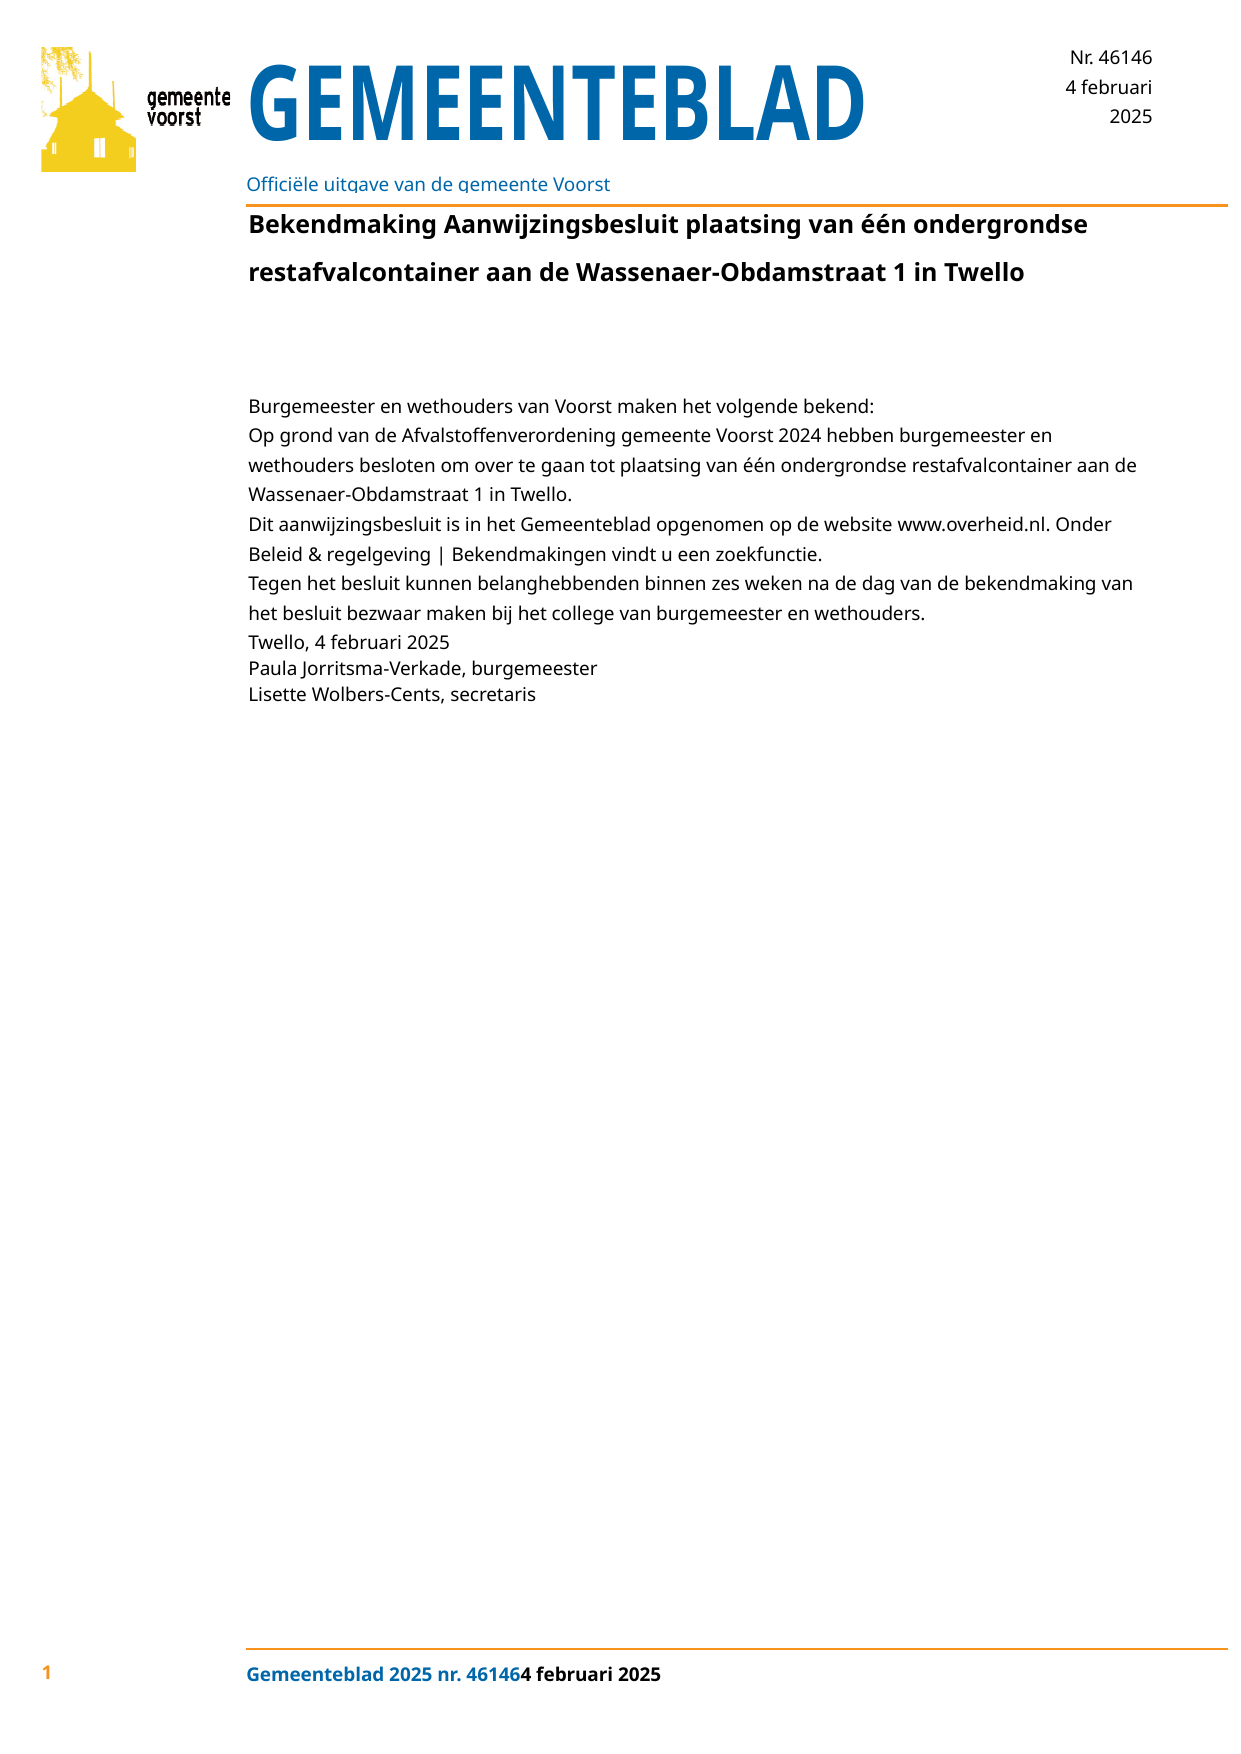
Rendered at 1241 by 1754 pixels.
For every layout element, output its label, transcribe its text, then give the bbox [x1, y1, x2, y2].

text Bekendmaking Aanwijzingsbesluit plaatsing van één ondergrondse restafvalcontainer aan de Wassenaer-Obdamstraat 1 in Twello [248, 207, 1152, 288]
text Dit aanwijzingsbesluit is in het Gemeenteblad opgenomen op de website www.overheid.nl. Onder Beleid & regelgeving | Bekendmakingen vindt u een zoekfunctie. [248, 511, 1152, 567]
text Paula Jorritsma-Verkade, burgemeester [248, 655, 1152, 681]
text Lisette Wolbers-Cents, secretaris [248, 681, 1152, 707]
text Twello, 4 februari 2025 [248, 629, 1152, 655]
text Tegen het besluit kunnen belanghebbenden binnen zes weken na de dag van de bekendmaking van het besluit bezwaar maken bij het college van burgemeester en wethouders. [248, 570, 1152, 626]
text Burgemeester en wethouders van Voorst maken het volgende bekend: [248, 393, 1152, 419]
picture [41, 47, 231, 172]
text Op grond van de Afvalstoffenverordening gemeente Voorst 2024 hebben burgemeester en wethouders besloten om over te gaan tot plaatsing van één ondergrondse restafvalcontainer aan de Wassenaer-Obdamstraat 1 in Twello. [248, 422, 1152, 507]
